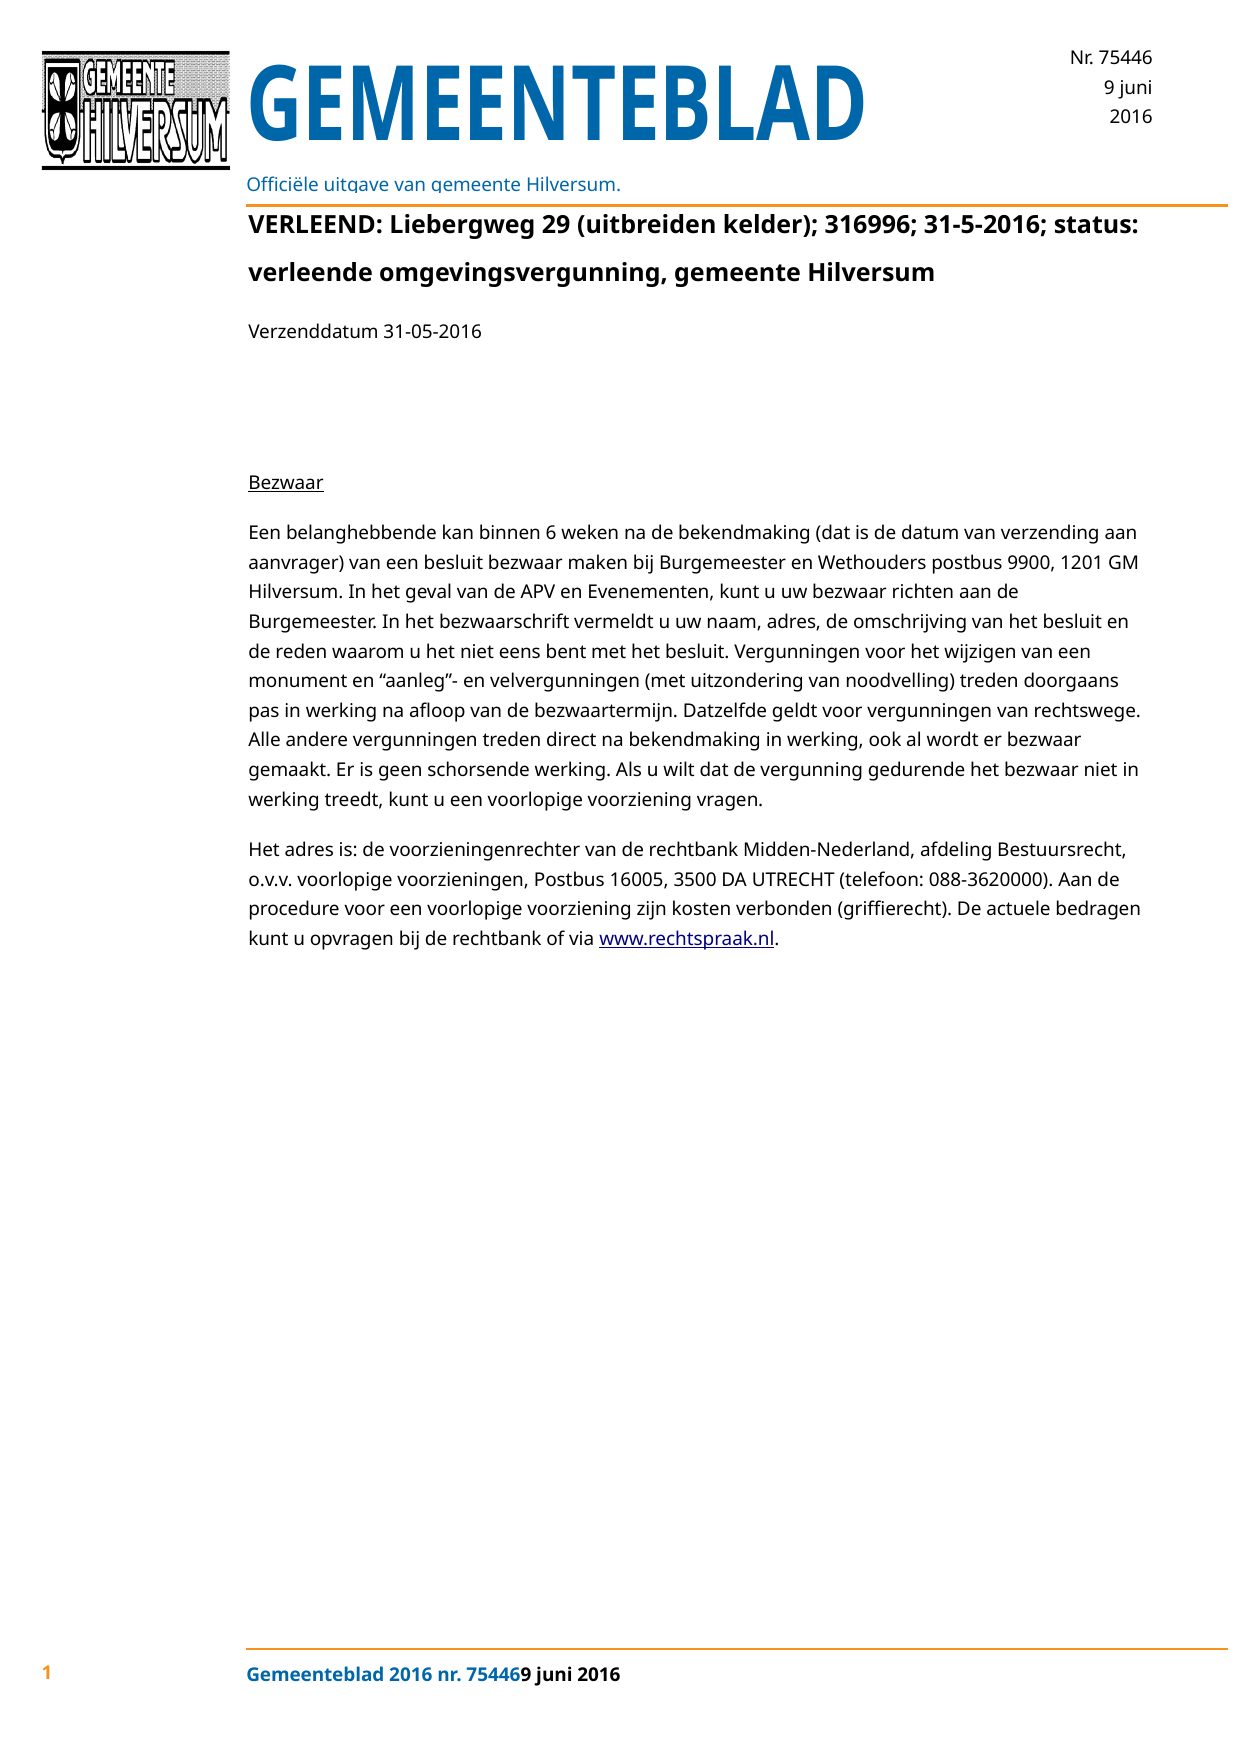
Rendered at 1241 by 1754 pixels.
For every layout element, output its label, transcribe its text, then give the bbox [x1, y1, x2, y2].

picture [41, 47, 231, 172]
text Een belanghebbende kan binnen 6 weken na de bekendmaking (dat is de datum van verzending aan aanvrager) van een besluit bezwaar maken bij Burgemeester en Wethouders postbus 9900, 1201 GM Hilversum. In het geval van de APV en Evenementen, kunt u uw bezwaar richten aan de Burgemeester. In het bezwaarschrift vermeldt u uw naam, adres, de omschrijving van het besluit en de reden waarom u het niet eens bent met het besluit. Vergunningen voor het wijzigen van een monument en “aanleg”- en velvergunningen (met uitzondering van noodvelling) treden doorgaans pas in werking na afloop van de bezwaartermijn. Datzelfde geldt voor vergunningen van rechtswege. Alle andere vergunningen treden direct na bekendmaking in werking, ook al wordt er bezwaar gemaakt. Er is geen schorsende werking. Als u wilt dat de vergunning gedurende het bezwaar niet in werking treedt, kunt u een voorlopige voorziening vragen. [248, 519, 1152, 812]
text Verzenddatum 31-05-2016 [248, 318, 1152, 344]
text VERLEEND: Liebergweg 29 (uitbreiden kelder); 316996; 31-5-2016; status: verleende omgevingsvergunning, gemeente Hilversum [248, 207, 1152, 288]
text Het adres is: de voorzieningenrechter van de rechtbank Midden-Nederland, afdeling Bestuursrecht, o.v.v. voorlopige voorzieningen, Postbus 16005, 3500 DA UTRECHT (telefoon: 088-3620000). Aan de procedure voor een voorlopige voorziening zijn kosten verbonden (griffierecht). De actuele bedragen kunt u opvragen bij de rechtbank of via www.rechtspraak.nl. [248, 836, 1152, 951]
text Bezwaar [248, 469, 1152, 495]
